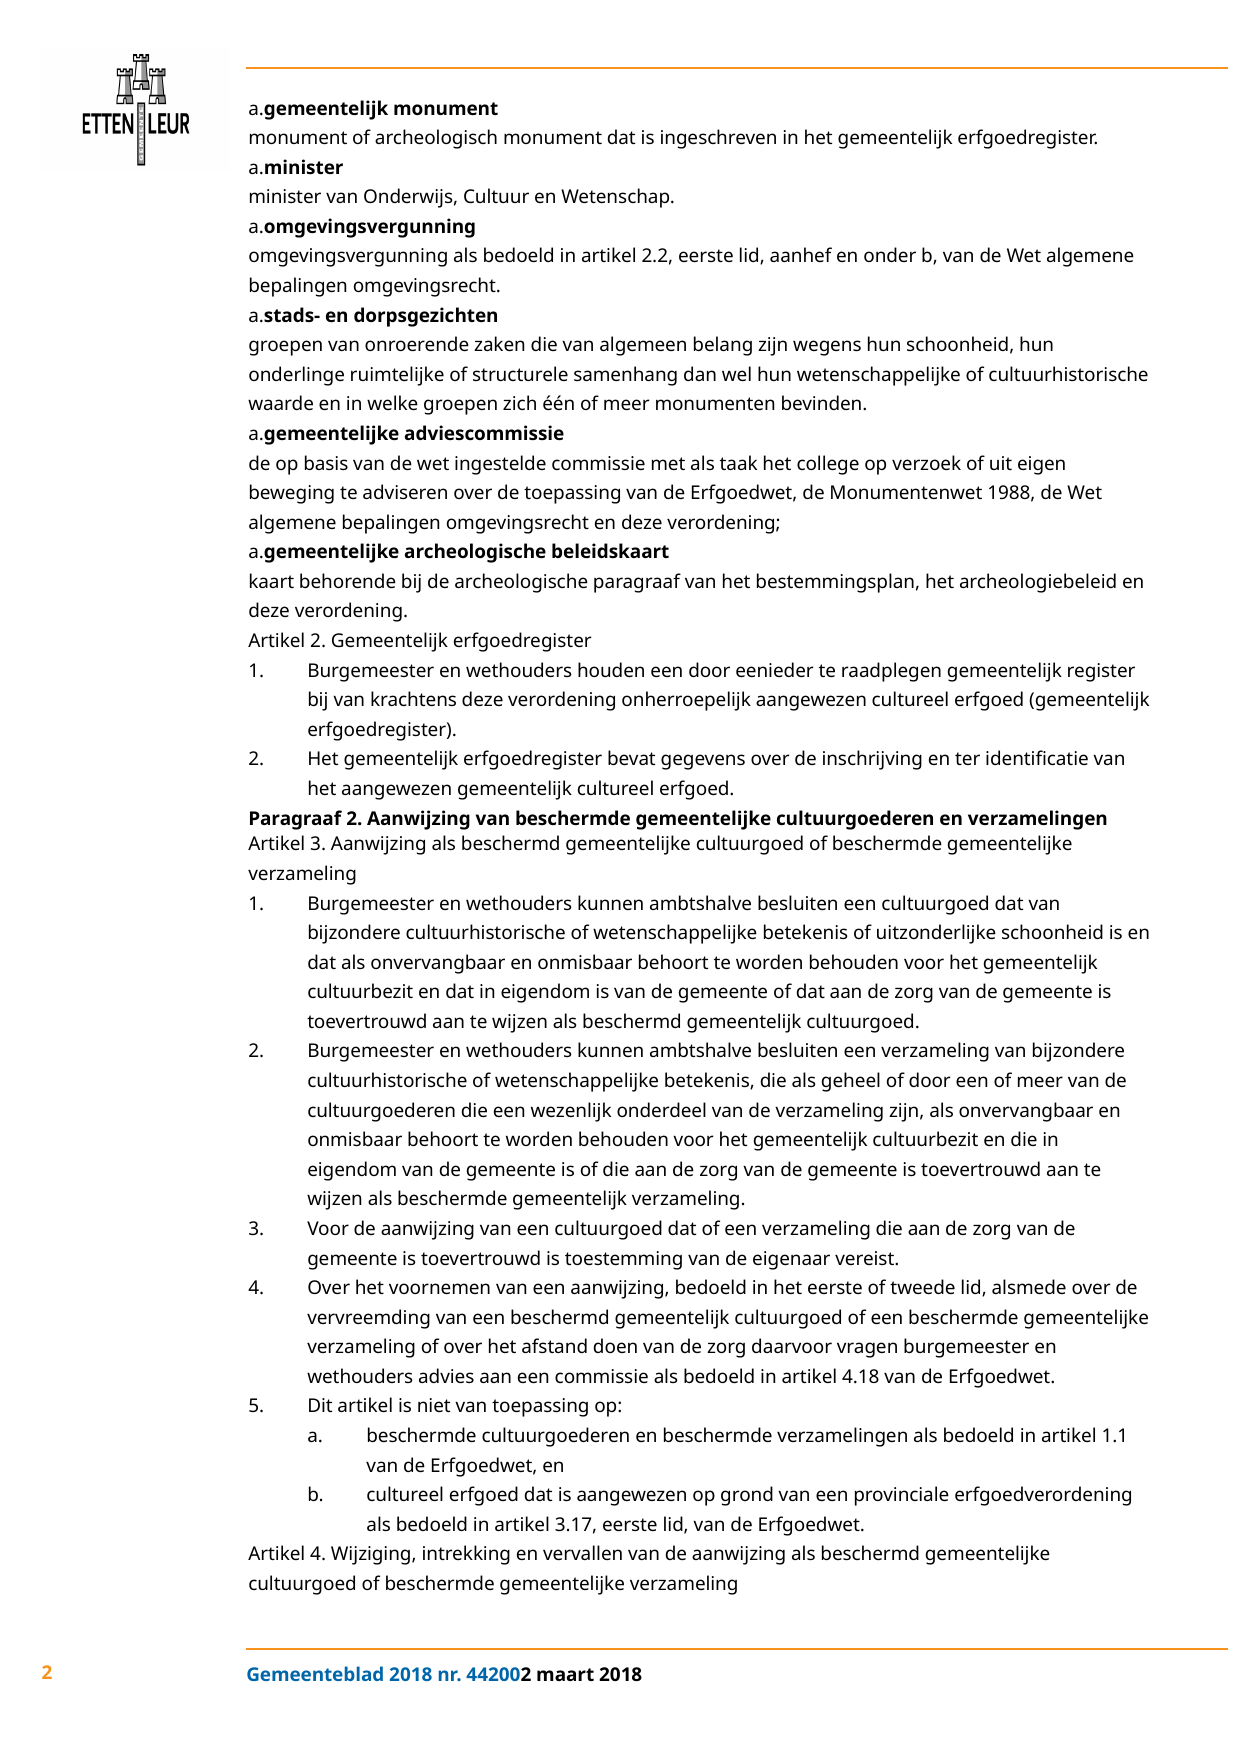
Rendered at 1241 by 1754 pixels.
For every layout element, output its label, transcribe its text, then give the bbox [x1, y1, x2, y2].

text a.omgevingsvergunning [248, 213, 1152, 239]
text minister van Onderwijs, Cultuur en Wetenschap. [248, 183, 1152, 209]
list Burgemeester en wethouders kunnen ambtshalve besluiten een verzameling van bijzondere cultuurhistorische of wetenschappelijke betekenis, die als geheel of door een of meer van de cultuurgoederen die een wezenlijk onderdeel van de verzameling zijn, als onvervangbaar en onmisbaar behoort te worden behouden voor het gemeentelijk cultuurbezit en die in eigendom van de gemeente is of die aan de zorg van de gemeente is toevertrouwd aan te wijzen als beschermde gemeentelijk verzameling. [248, 1038, 1152, 1211]
text Artikel 4. Wijziging, intrekking en vervallen van de aanwijzing als beschermd gemeentelijke cultuurgoed of beschermde gemeentelijke verzameling [248, 1541, 1152, 1596]
text Paragraaf 2. Aanwijzing van beschermde gemeentelijke cultuurgoederen en verzamelingen [248, 805, 1152, 831]
picture [41, 47, 231, 172]
list Burgemeester en wethouders houden een door eenieder te raadplegen gemeentelijk register bij van krachtens deze verordening onherroepelijk aangewezen cultureel erfgoed (gemeentelijk erfgoedregister). [248, 657, 1152, 742]
text groepen van onroerende zaken die van algemeen belang zijn wegens hun schoonheid, hun onderlinge ruimtelijke of structurele samenhang dan wel hun wetenschappelijke of cultuurhistorische waarde en in welke groepen zich één of meer monumenten bevinden. [248, 331, 1152, 416]
text omgevingsvergunning als bedoeld in artikel 2.2, eerste lid, aanhef en onder b, van de Wet algemene bepalingen omgevingsrecht. [248, 243, 1152, 298]
text de op basis van de wet ingestelde commissie met als taak het college op verzoek of uit eigen beweging te adviseren over de toepassing van de Erfgoedwet, de Monumentenwet 1988, de Wet algemene bepalingen omgevingsrecht en deze verordening; [248, 450, 1152, 535]
list Het gemeentelijk erfgoedregister bevat gegevens over de inschrijving en ter identificatie van het aangewezen gemeentelijk cultureel erfgoed. [248, 746, 1152, 801]
text monument of archeologisch monument dat is ingeschreven in het gemeentelijk erfgoedregister. [248, 124, 1152, 150]
text a.gemeentelijke adviescommissie [248, 420, 1152, 446]
list cultureel erfgoed dat is aangewezen op grond van een provinciale erfgoedverordening als bedoeld in artikel 3.17, eerste lid, van de Erfgoedwet. [307, 1481, 1152, 1537]
list Dit artikel is niet van toepassing op: [248, 1393, 1152, 1418]
list Voor de aanwijzing van een cultuurgoed dat of een verzameling die aan de zorg van de gemeente is toevertrouwd is toestemming van de eigenaar vereist. [248, 1215, 1152, 1270]
text a.gemeentelijk monument [248, 95, 1152, 121]
text a.minister [248, 154, 1152, 180]
text kaart behorende bij de archeologische paragraaf van het bestemmingsplan, het archeologiebeleid en deze verordening. [248, 568, 1152, 623]
list Over het voornemen van een aanwijzing, bedoeld in het eerste of tweede lid, alsmede over de vervreemding van een beschermd gemeentelijk cultuurgoed of een beschermde gemeentelijke verzameling of over het afstand doen van de zorg daarvoor vragen burgemeester en wethouders advies aan een commissie als bedoeld in artikel 4.18 van de Erfgoedwet. [248, 1274, 1152, 1389]
list beschermde cultuurgoederen en beschermde verzamelingen als bedoeld in artikel 1.1 van de Erfgoedwet, en [307, 1422, 1152, 1477]
text a.gemeentelijke archeologische beleidskaart [248, 538, 1152, 564]
text Artikel 3. Aanwijzing als beschermd gemeentelijke cultuurgoed of beschermde gemeentelijke verzameling [248, 831, 1152, 886]
text a.stads- en dorpsgezichten [248, 302, 1152, 328]
text Artikel 2. Gemeentelijk erfgoedregister [248, 627, 1152, 653]
list Burgemeester en wethouders kunnen ambtshalve besluiten een cultuurgoed dat van bijzondere cultuurhistorische of wetenschappelijke betekenis of uitzonderlijke schoonheid is en dat als onvervangbaar en onmisbaar behoort te worden behouden voor het gemeentelijk cultuurbezit en dat in eigendom is van de gemeente of dat aan de zorg van de gemeente is toevertrouwd aan te wijzen als beschermd gemeentelijk cultuurgoed. [248, 890, 1152, 1034]
